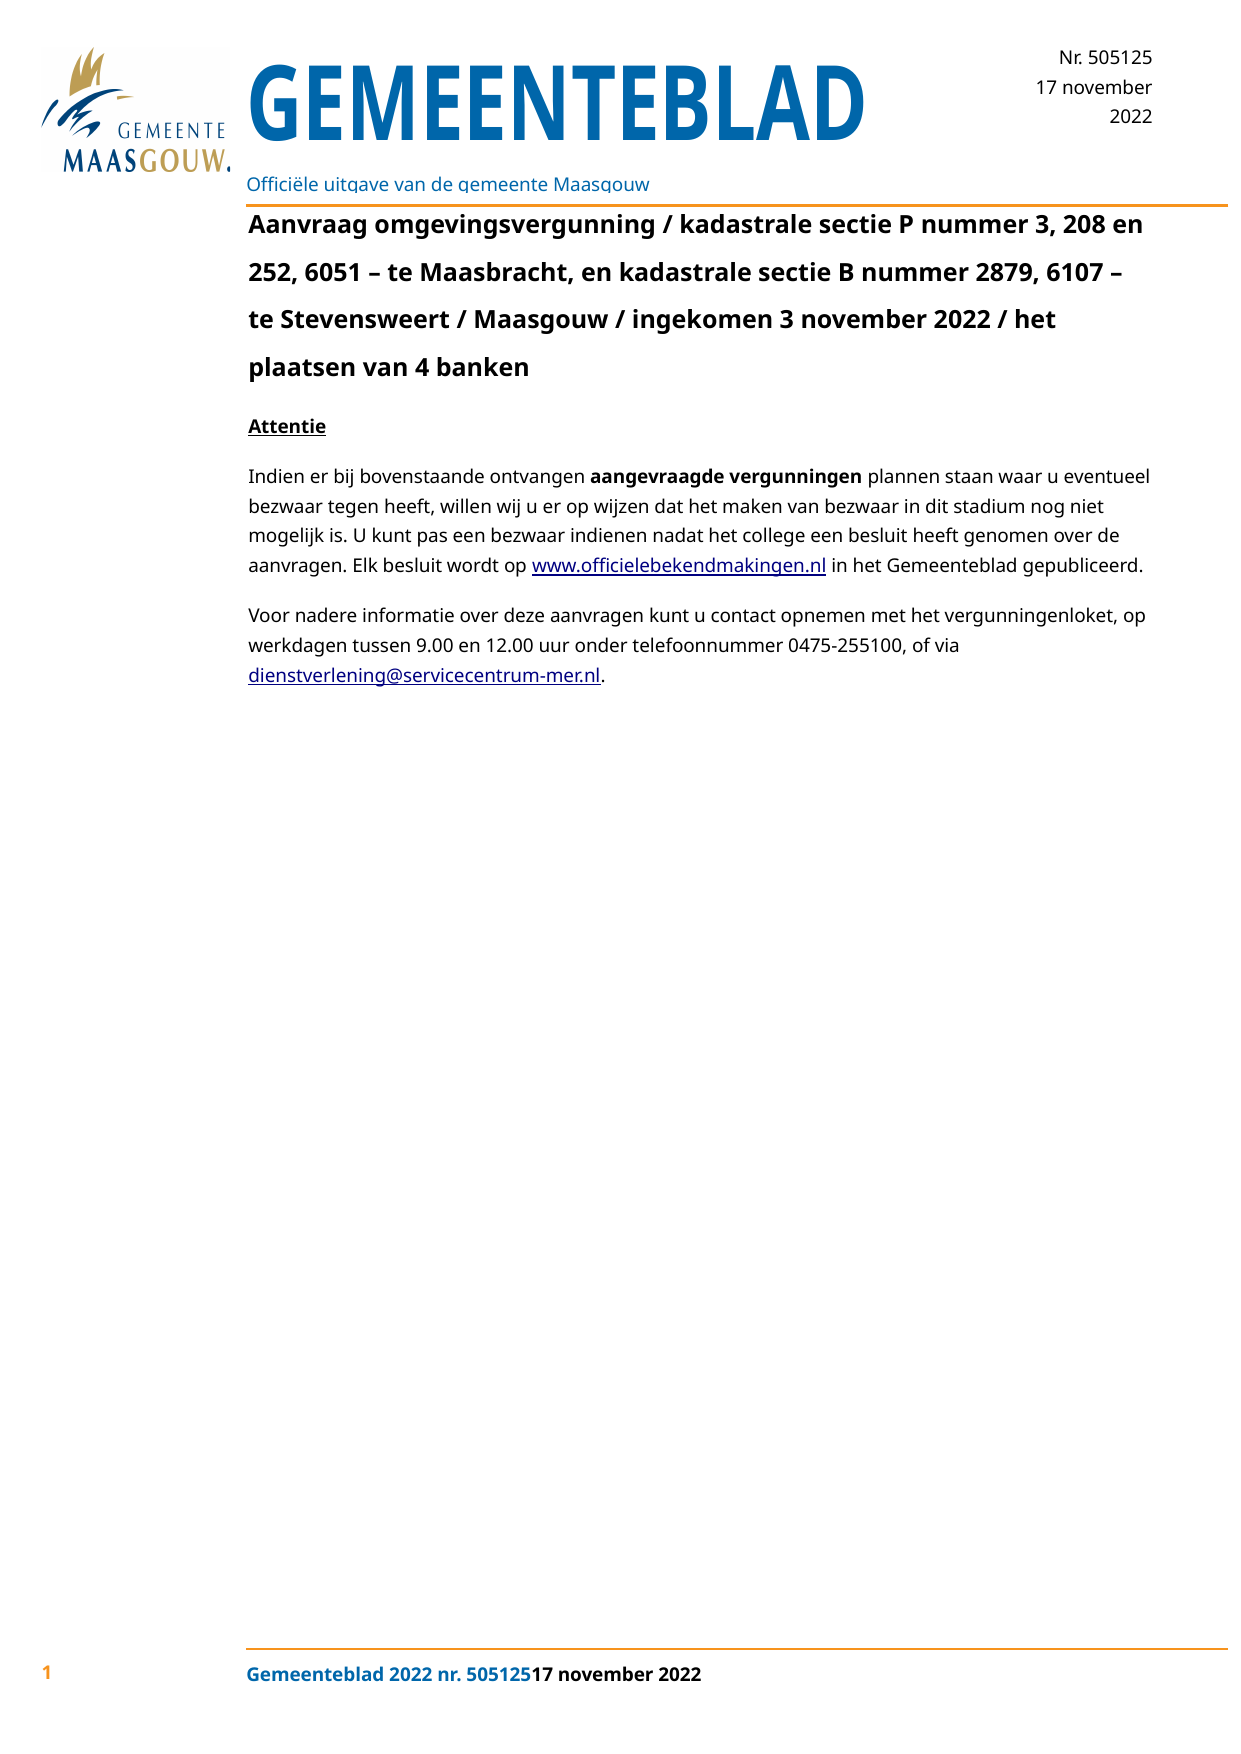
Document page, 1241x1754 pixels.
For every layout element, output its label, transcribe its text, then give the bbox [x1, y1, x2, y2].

text Aanvraag omgevingsvergunning / kadastrale sectie P nummer 3, 208 en 252, 6051 – te Maasbracht, en kadastrale sectie B nummer 2879, 6107 – te Stevensweert / Maasgouw / ingekomen 3 november 2022 / het plaatsen van 4 banken [248, 207, 1152, 384]
text Attentie [248, 413, 1152, 439]
picture [41, 47, 231, 172]
text Indien er bij bovenstaande ontvangen aangevraagde vergunningen plannen staan waar u eventueel bezwaar tegen heeft, willen wij u er op wijzen dat het maken van bezwaar in dit stadium nog niet mogelijk is. U kunt pas een bezwaar indienen nadat het college een besluit heeft genomen over de aanvragen. Elk besluit wordt op www.officielebekendmakingen.nl in het Gemeenteblad gepubliceerd. [248, 463, 1152, 578]
text Voor nadere informatie over deze aanvragen kunt u contact opnemen met het vergunningenloket, op werkdagen tussen 9.00 en 12.00 uur onder telefoonnummer 0475-255100, of via dienstverlening@servicecentrum-mer.nl. [248, 603, 1152, 688]
